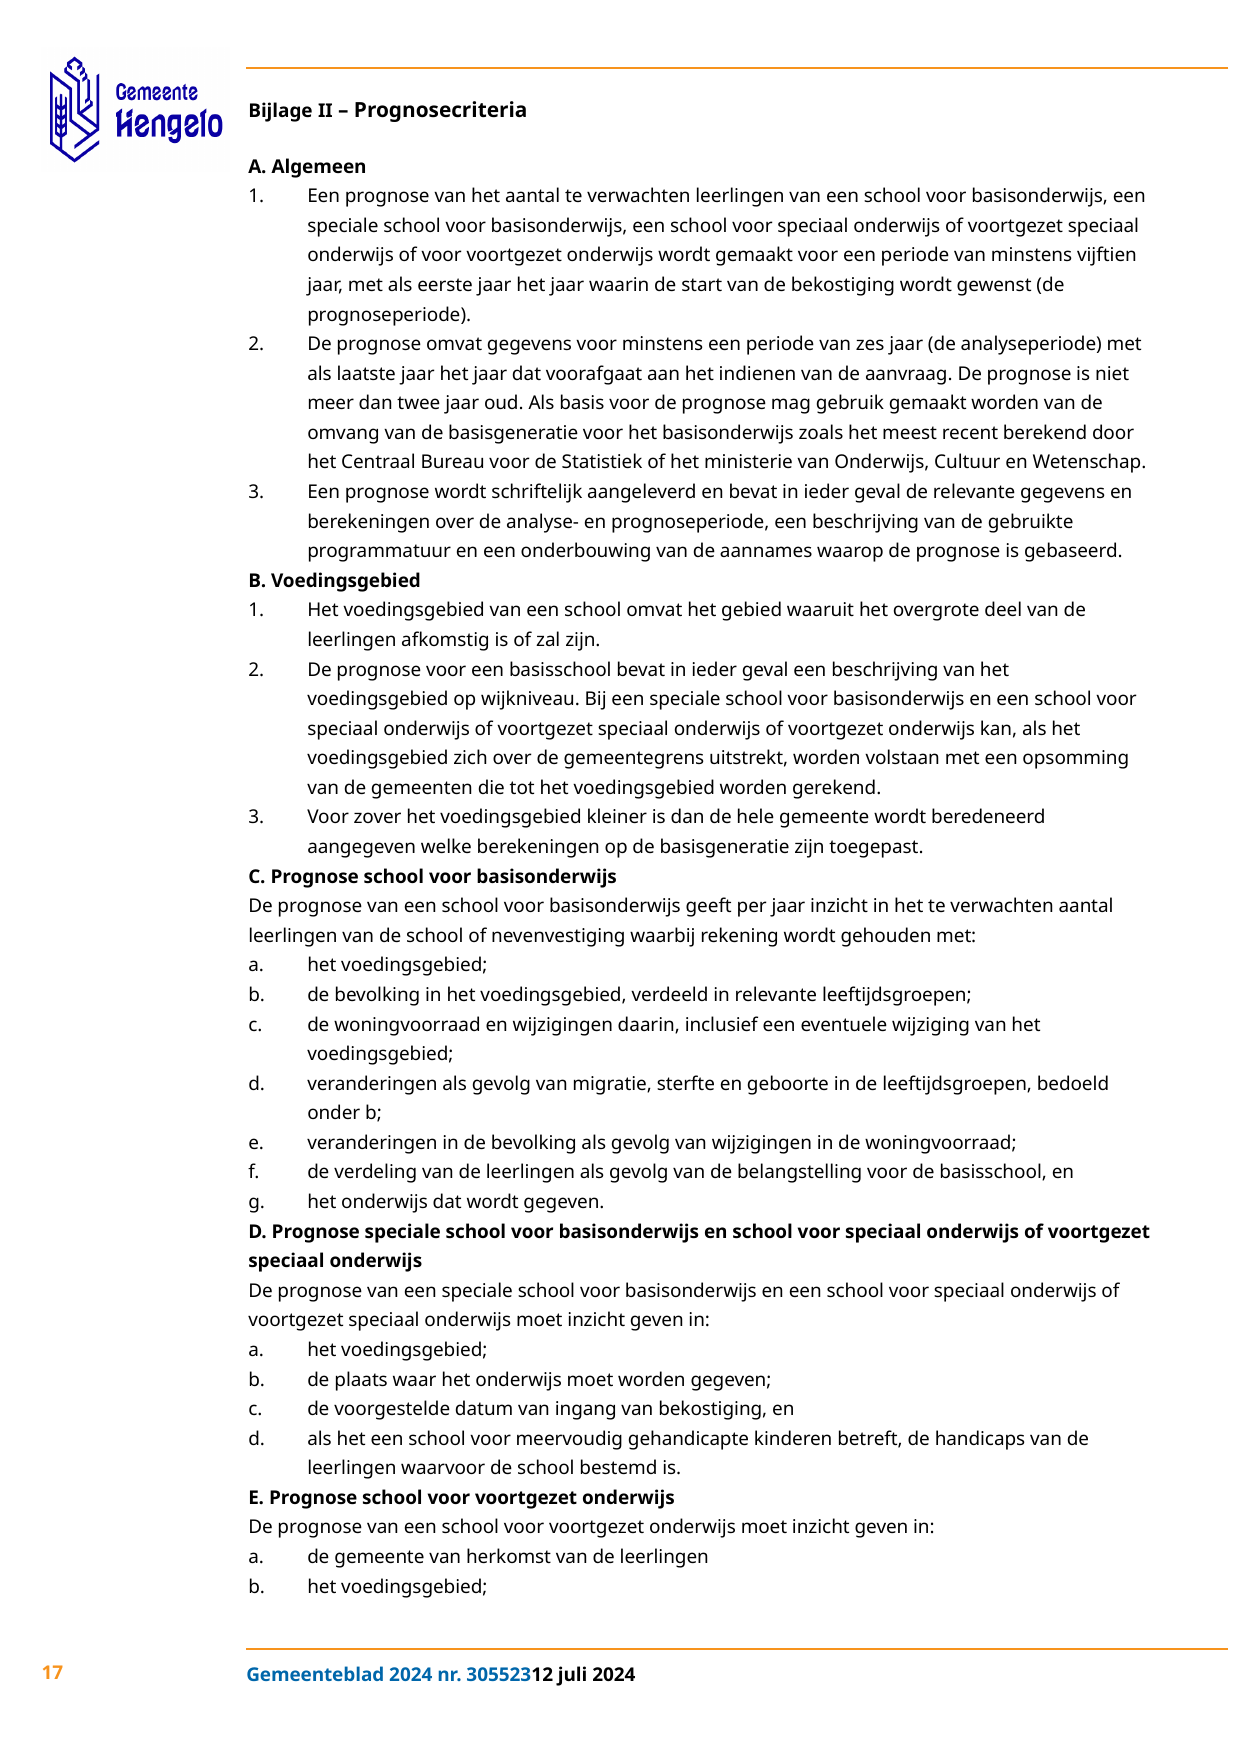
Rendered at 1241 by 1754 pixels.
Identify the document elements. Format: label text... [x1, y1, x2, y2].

text De prognose van een school voor basisonderwijs geeft per jaar inzicht in het te verwachten aantal leerlingen van de school of nevenvestiging waarbij rekening wordt gehouden met: [248, 892, 1152, 948]
text De prognose van een speciale school voor basisonderwijs en een school voor speciaal onderwijs of voortgezet speciaal onderwijs moet inzicht geven in: [248, 1277, 1152, 1332]
text B. Voedingsgebied [248, 567, 1152, 593]
text D. Prognose speciale school voor basisonderwijs en school voor speciaal onderwijs of voortgezet speciaal onderwijs [248, 1218, 1152, 1273]
list de gemeente van herkomst van de leerlingen [248, 1543, 1152, 1569]
list Een prognose wordt schriftelijk aangeleverd en bevat in ieder geval de relevante gegevens en berekeningen over de analyse- en prognoseperiode, een beschrijving van de gebruikte programmatuur en een onderbouwing van de aannames waarop de prognose is gebaseerd. [248, 478, 1152, 563]
list veranderingen als gevolg van migratie, sterfte en geboorte in de leeftijdsgroepen, bedoeld onder b; [248, 1070, 1152, 1125]
list als het een school voor meervoudig gehandicapte kinderen betreft, de handicaps van de leerlingen waarvoor de school bestemd is. [248, 1425, 1152, 1480]
list De prognose voor een basisschool bevat in ieder geval een beschrijving van het voedingsgebied op wijkniveau. Bij een speciale school voor basisonderwijs en een school voor speciaal onderwijs of voortgezet speciaal onderwijs of voortgezet onderwijs kan, als het voedingsgebied zich over de gemeentegrens uitstrekt, worden volstaan met een opsomming van de gemeenten die tot het voedingsgebied worden gerekend. [248, 656, 1152, 800]
list het voedingsgebied; [248, 1336, 1152, 1362]
text Bijlage II – Prognosecriteria [248, 95, 1152, 123]
list het voedingsgebied; [248, 952, 1152, 977]
list de woningvoorraad en wijzigingen daarin, inclusief een eventuele wijziging van het voedingsgebied; [248, 1011, 1152, 1066]
list veranderingen in de bevolking als gevolg van wijzigingen in de woningvoorraad; [248, 1129, 1152, 1155]
list de verdeling van de leerlingen als gevolg van de belangstelling voor de basisschool, en [248, 1159, 1152, 1184]
list het onderwijs dat wordt gegeven. [248, 1188, 1152, 1214]
list het voedingsgebied; [248, 1573, 1152, 1599]
list de bevolking in het voedingsgebied, verdeeld in relevante leeftijdsgroepen; [248, 981, 1152, 1007]
text De prognose van een school voor voortgezet onderwijs moet inzicht geven in: [248, 1514, 1152, 1539]
text C. Prognose school voor basisonderwijs [248, 863, 1152, 889]
list de voorgestelde datum van ingang van bekostiging, en [248, 1395, 1152, 1421]
list De prognose omvat gegevens voor minstens een periode van zes jaar (de analyseperiode) met als laatste jaar het jaar dat voorafgaat aan het indienen van de aanvraag. De prognose is niet meer dan twee jaar oud. Als basis voor de prognose mag gebruik gemaakt worden van de omvang van de basisgeneratie voor het basisonderwijs zoals het meest recent berekend door het Centraal Bureau voor de Statistiek of het ministerie van Onderwijs, Cultuur en Wetenschap. [248, 330, 1152, 474]
list de plaats waar het onderwijs moet worden gegeven; [248, 1366, 1152, 1392]
text E. Prognose school voor voortgezet onderwijs [248, 1484, 1152, 1510]
list Voor zover het voedingsgebied kleiner is dan de hele gemeente wordt beredeneerd aangegeven welke berekeningen op de basisgeneratie zijn toegepast. [248, 804, 1152, 859]
list Een prognose van het aantal te verwachten leerlingen van een school voor basisonderwijs, een speciale school voor basisonderwijs, een school voor speciaal onderwijs of voortgezet speciaal onderwijs of voor voortgezet onderwijs wordt gemaakt voor een periode van minstens vijftien jaar, met als eerste jaar het jaar waarin de start van de bekostiging wordt gewenst (de prognoseperiode). [248, 182, 1152, 327]
picture [41, 47, 231, 172]
text A. Algemeen [248, 153, 1152, 179]
list Het voedingsgebied van een school omvat het gebied waaruit het overgrote deel van de leerlingen afkomstig is of zal zijn. [248, 597, 1152, 652]
